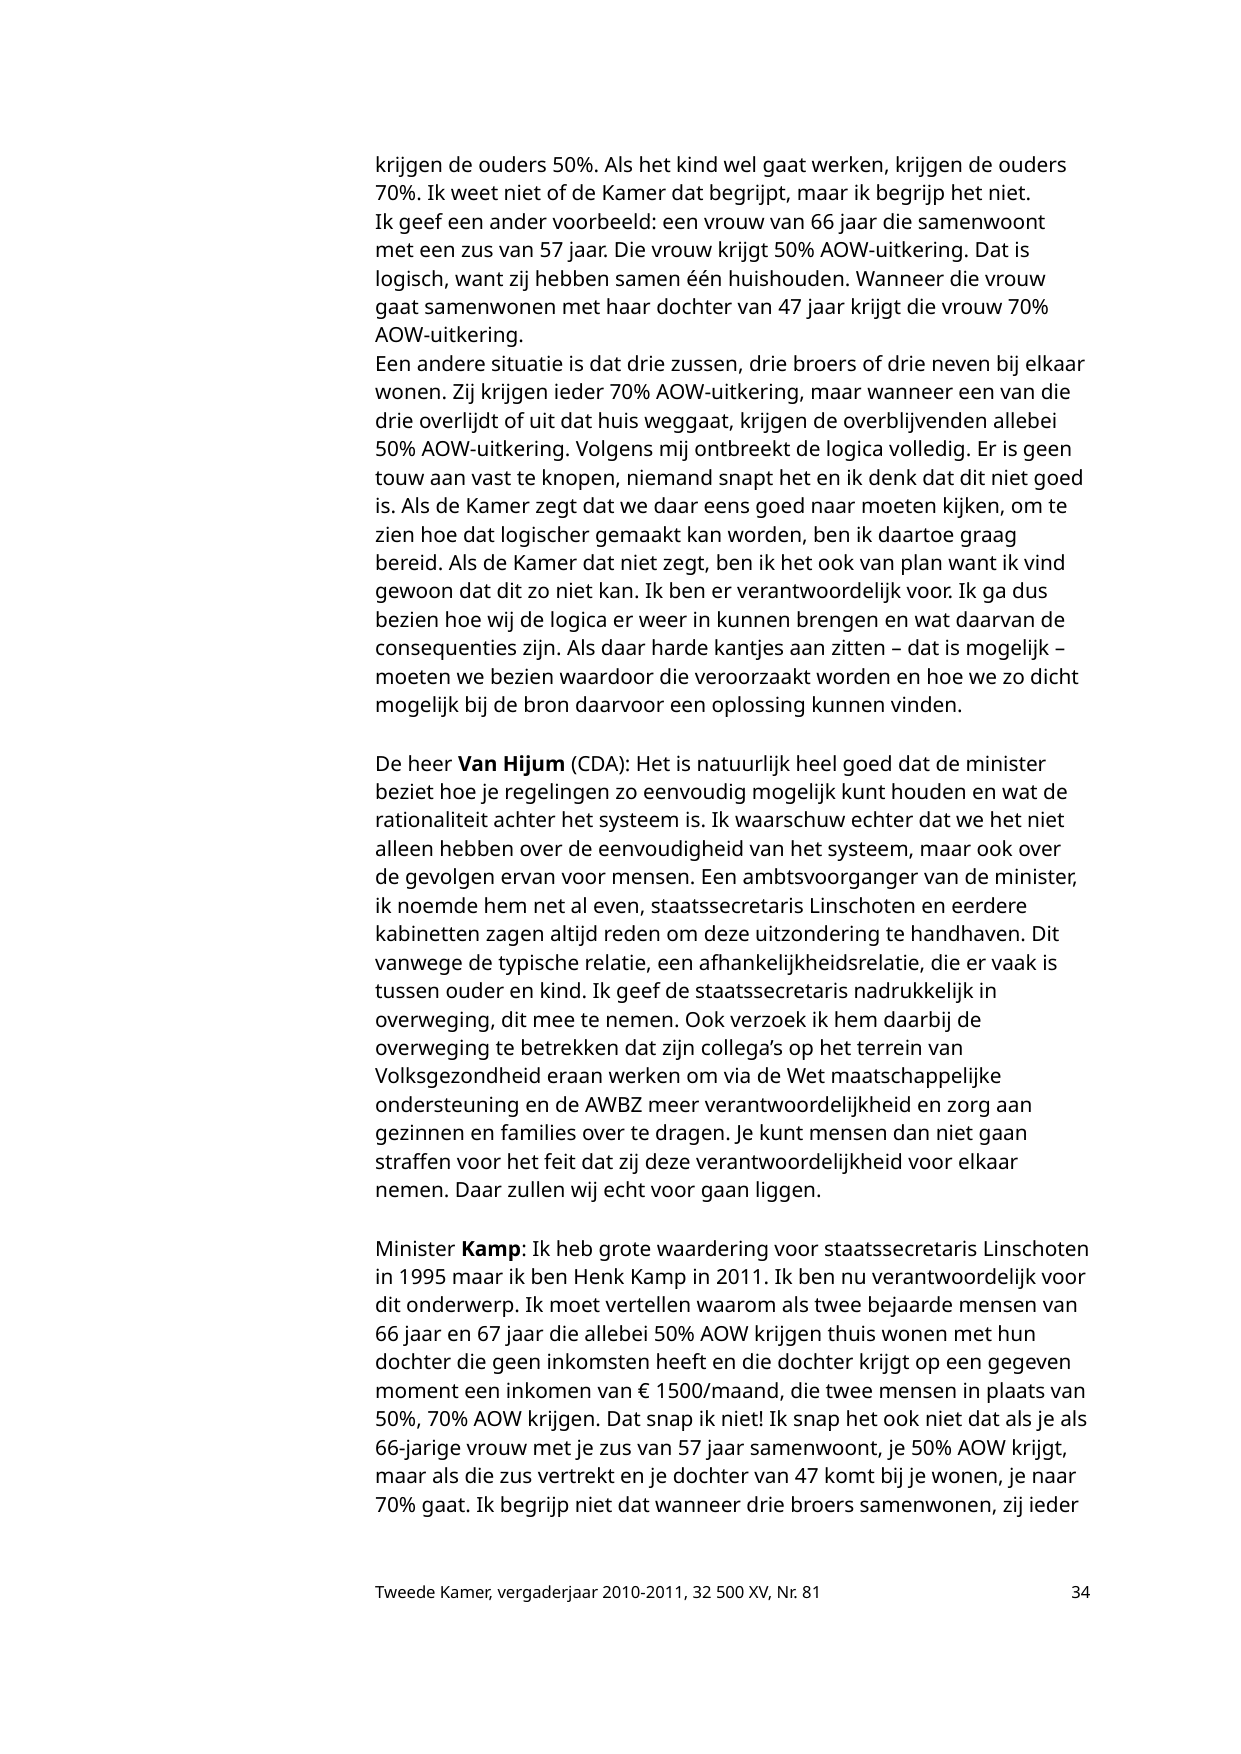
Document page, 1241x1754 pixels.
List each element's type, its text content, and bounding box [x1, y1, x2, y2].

text Een andere situatie is dat drie zussen, drie broers of drie neven bij elkaar wonen. Zij krijgen ieder 70% AOW-uitkering, maar wanneer een van die drie overlijdt of uit dat huis weggaat, krijgen de overblijvenden allebei 50% AOW-uitkering. Volgens mij ontbreekt de logica volledig. Er is geen touw aan vast te knopen, niemand snapt het en ik denk dat dit niet goed is. Als de Kamer zegt dat we daar eens goed naar moeten kijken, om te zien hoe dat logischer gemaakt kan worden, ben ik daartoe graag bereid. Als de Kamer dat niet zegt, ben ik het ook van plan want ik vind gewoon dat dit zo niet kan. Ik ben er verantwoordelijk voor. Ik ga dus bezien hoe wij de logica er weer in kunnen brengen en wat daarvan de consequenties zijn. Als daar harde kantjes aan zitten – dat is mogelijk – moeten we bezien waardoor die veroorzaakt worden en hoe we zo dicht mogelijk bij de bron daarvoor een oplossing kunnen vinden. [375, 349, 1090, 719]
text Ik geef een ander voorbeeld: een vrouw van 66 jaar die samenwoont met een zus van 57 jaar. Die vrouw krijgt 50% AOW-uitkering. Dat is logisch, want zij hebben samen één huishouden. Wanneer die vrouw gaat samenwonen met haar dochter van 47 jaar krijgt die vrouw 70% AOW-uitkering. [375, 207, 1090, 349]
text De heer Van Hijum (CDA): Het is natuurlijk heel goed dat de minister beziet hoe je regelingen zo eenvoudig mogelijk kunt houden en wat de rationaliteit achter het systeem is. Ik waarschuw echter dat we het niet alleen hebben over de eenvoudigheid van het systeem, maar ook over de gevolgen ervan voor mensen. Een ambtsvoorganger van de minister, ik noemde hem net al even, staatssecretaris Linschoten en eerdere kabinetten zagen altijd reden om deze uitzondering te handhaven. Dit vanwege de typische relatie, een afhankelijkheidsrelatie, die er vaak is tussen ouder en kind. Ik geef de staatssecretaris nadrukkelijk in overweging, dit mee te nemen. Ook verzoek ik hem daarbij de overweging te betrekken dat zijn collega’s op het terrein van Volksgezondheid eraan werken om via de Wet maatschappelijke ondersteuning en de AWBZ meer verantwoordelijkheid en zorg aan gezinnen en families over te dragen. Je kunt mensen dan niet gaan straffen voor het feit dat zij deze verantwoordelijkheid voor elkaar nemen. Daar zullen wij echt voor gaan liggen. [375, 749, 1090, 1204]
text Minister Kamp: Ik heb grote waardering voor staatssecretaris Linschoten in 1995 maar ik ben Henk Kamp in 2011. Ik ben nu verantwoordelijk voor dit onderwerp. Ik moet vertellen waarom als twee bejaarde mensen van 66 jaar en 67 jaar die allebei 50% AOW krijgen thuis wonen met hun dochter die geen inkomsten heeft en die dochter krijgt op een gegeven moment een inkomen van € 1500/maand, die twee mensen in plaats van 50%, 70% AOW krijgen. Dat snap ik niet! Ik snap het ook niet dat als je als 66-jarige vrouw met je zus van 57 jaar samenwoont, je 50% AOW krijgt, maar als die zus vertrekt en je dochter van 47 komt bij je wonen, je naar 70% gaat. Ik begrijp niet dat wanneer drie broers samenwonen, zij ieder [375, 1234, 1090, 1518]
text krijgen de ouders 50%. Als het kind wel gaat werken, krijgen de ouders 70%. Ik weet niet of de Kamer dat begrijpt, maar ik begrijp het niet. [375, 150, 1090, 207]
